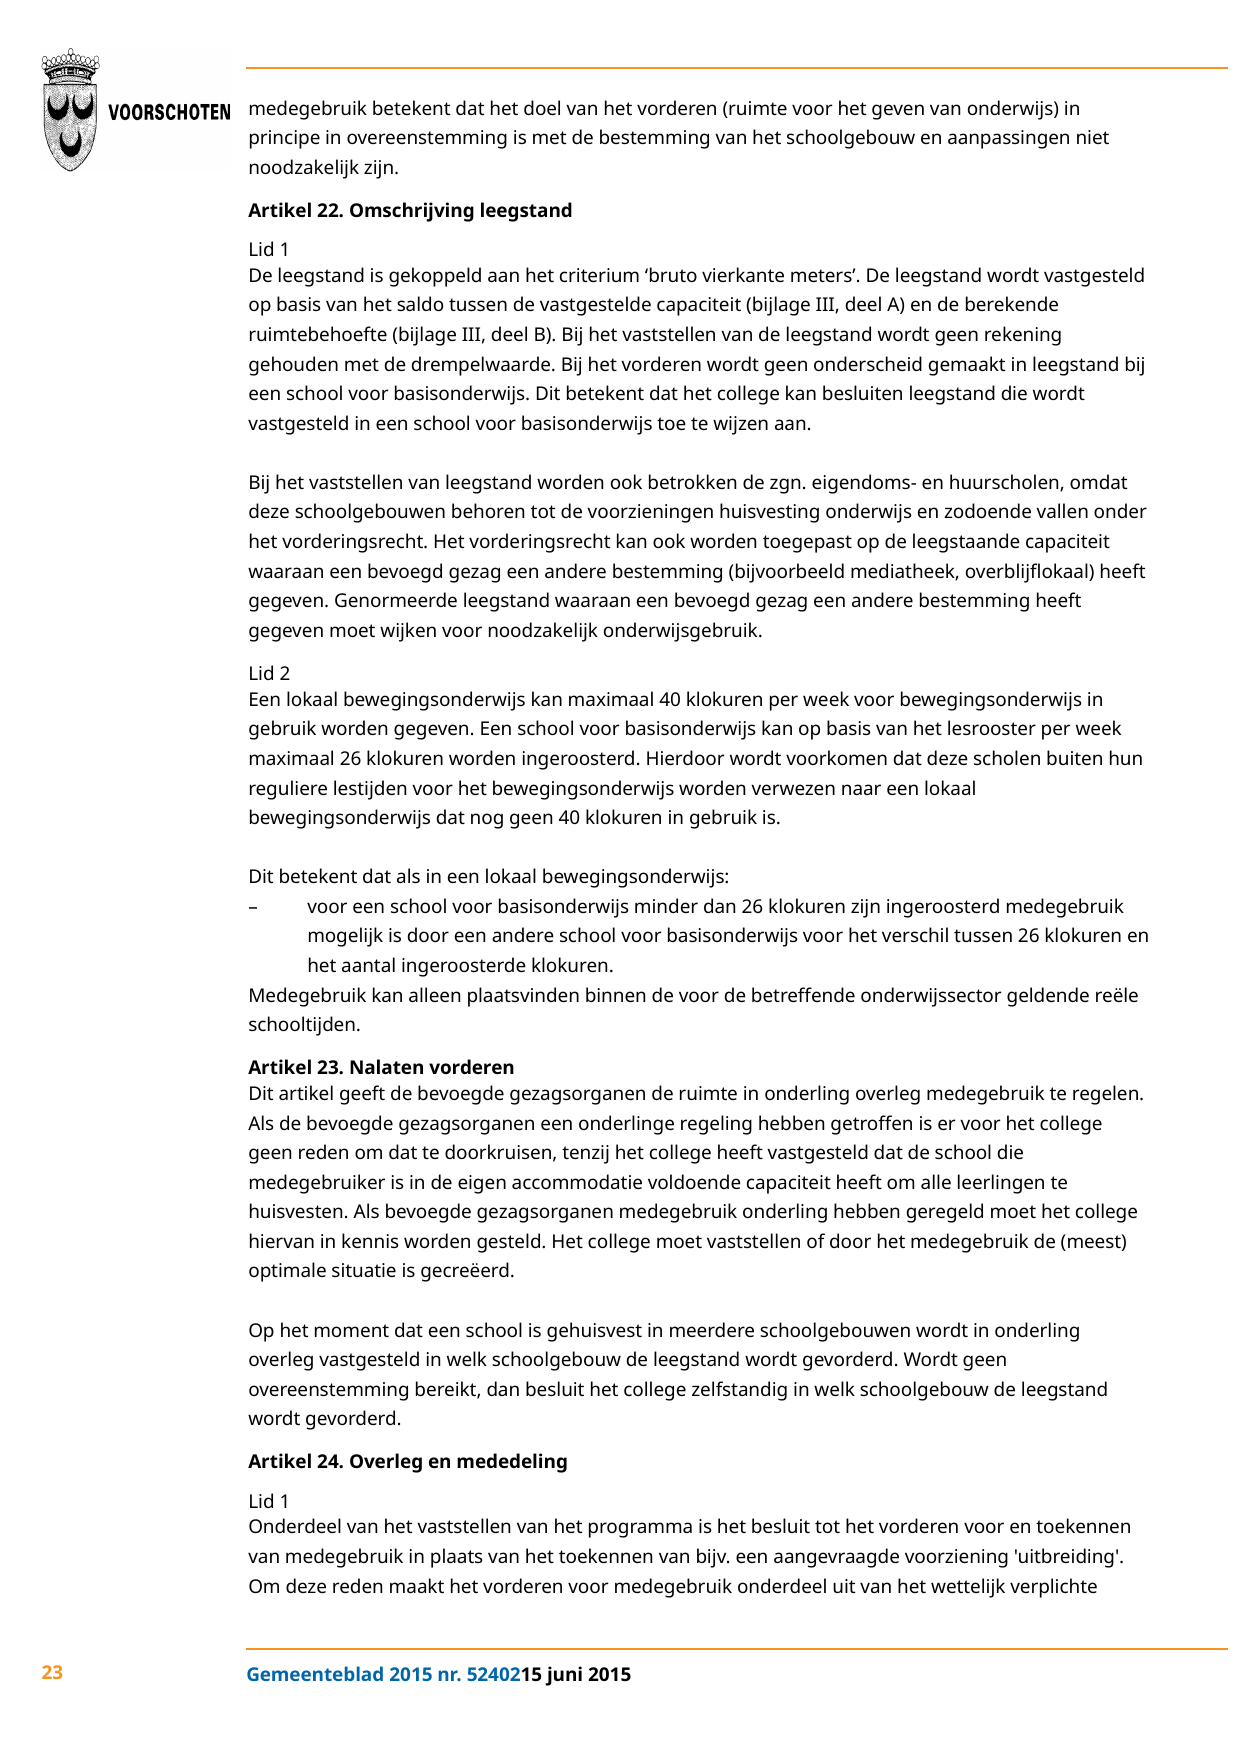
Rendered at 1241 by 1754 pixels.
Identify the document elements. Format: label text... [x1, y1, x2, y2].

text De leegstand is gekoppeld aan het criterium ‘bruto vierkante meters’. De leegstand wordt vastgesteld op basis van het saldo tussen de vastgestelde capaciteit (bijlage III, deel A) en de berekende ruimtebehoefte (bijlage III, deel B). Bij het vaststellen van de leegstand wordt geen rekening gehouden met de drempelwaarde. Bij het vorderen wordt geen onderscheid gemaakt in leegstand bij een school voor basisonderwijs. Dit betekent dat het college kan besluiten leegstand die wordt vastgesteld in een school voor basisonderwijs toe te wijzen aan. [248, 262, 1152, 436]
text Artikel 24. Overleg en mededeling [248, 1449, 1152, 1474]
text Lid 1 [248, 236, 1152, 262]
text medegebruik betekent dat het doel van het vorderen (ruimte voor het geven van onderwijs) in principe in overeenstemming is met de bestemming van het schoolgebouw en aanpassingen niet noodzakelijk zijn. [248, 95, 1152, 180]
picture [41, 47, 231, 172]
text Artikel 22. Omschrijving leegstand [248, 197, 1152, 223]
text Dit artikel geeft de bevoegde gezagsorganen de ruimte in onderling overleg medegebruik te regelen. Als de bevoegde gezagsorganen een onderlinge regeling hebben getroffen is er voor het college geen reden om dat te doorkruisen, tenzij het college heeft vastgesteld dat de school die medegebruiker is in de eigen accommodatie voldoende capaciteit heeft om alle leerlingen te huisvesten. Als bevoegde gezagsorganen medegebruik onderling hebben geregeld moet het college hiervan in kennis worden gesteld. Het college moet vaststellen of door het medegebruik de (meest) optimale situatie is gecreëerd. [248, 1080, 1152, 1283]
text Medegebruik kan alleen plaatsvinden binnen de voor de betreffende onderwijssector geldende reële schooltijden. [248, 982, 1152, 1037]
text Lid 2 [248, 660, 1152, 686]
text Op het moment dat een school is gehuisvest in meerdere schoolgebouwen wordt in onderling overleg vastgesteld in welk schoolgebouw de leegstand wordt gevorderd. Wordt geen overeenstemming bereikt, dan besluit het college zelfstandig in welk schoolgebouw de leegstand wordt gevorderd. [248, 1317, 1152, 1431]
text Bij het vaststellen van leegstand worden ook betrokken de zgn. eigendoms- en huurscholen, omdat deze schoolgebouwen behoren tot de voorzieningen huisvesting onderwijs en zodoende vallen onder het vorderingsrecht. Het vorderingsrecht kan ook worden toegepast op de leegstaande capaciteit waaraan een bevoegd gezag een andere bestemming (bijvoorbeeld mediatheek, overblijflokaal) heeft gegeven. Genormeerde leegstand waaraan een bevoegd gezag een andere bestemming heeft gegeven moet wijken voor noodzakelijk onderwijsgebruik. [248, 469, 1152, 643]
list voor een school voor basisonderwijs minder dan 26 klokuren zijn ingeroosterd medegebruik mogelijk is door een andere school voor basisonderwijs voor het verschil tussen 26 klokuren en het aantal ingeroosterde klokuren. [248, 893, 1152, 978]
text Lid 1 [248, 1488, 1152, 1514]
text Dit betekent dat als in een lokaal bewegingsonderwijs: [248, 863, 1152, 889]
text Een lokaal bewegingsonderwijs kan maximaal 40 klokuren per week voor bewegingsonderwijs in gebruik worden gegeven. Een school voor basisonderwijs kan op basis van het lesrooster per week maximaal 26 klokuren worden ingeroosterd. Hierdoor wordt voorkomen dat deze scholen buiten hun reguliere lestijden voor het bewegingsonderwijs worden verwezen naar een lokaal bewegingsonderwijs dat nog geen 40 klokuren in gebruik is. [248, 686, 1152, 830]
text Artikel 23. Nalaten vorderen [248, 1054, 1152, 1080]
text Onderdeel van het vaststellen van het programma is het besluit tot het vorderen voor en toekennen van medegebruik in plaats van het toekennen van bijv. een aangevraagde voorziening 'uitbreiding'. Om deze reden maakt het vorderen voor medegebruik onderdeel uit van het wettelijk verplichte [248, 1514, 1152, 1599]
